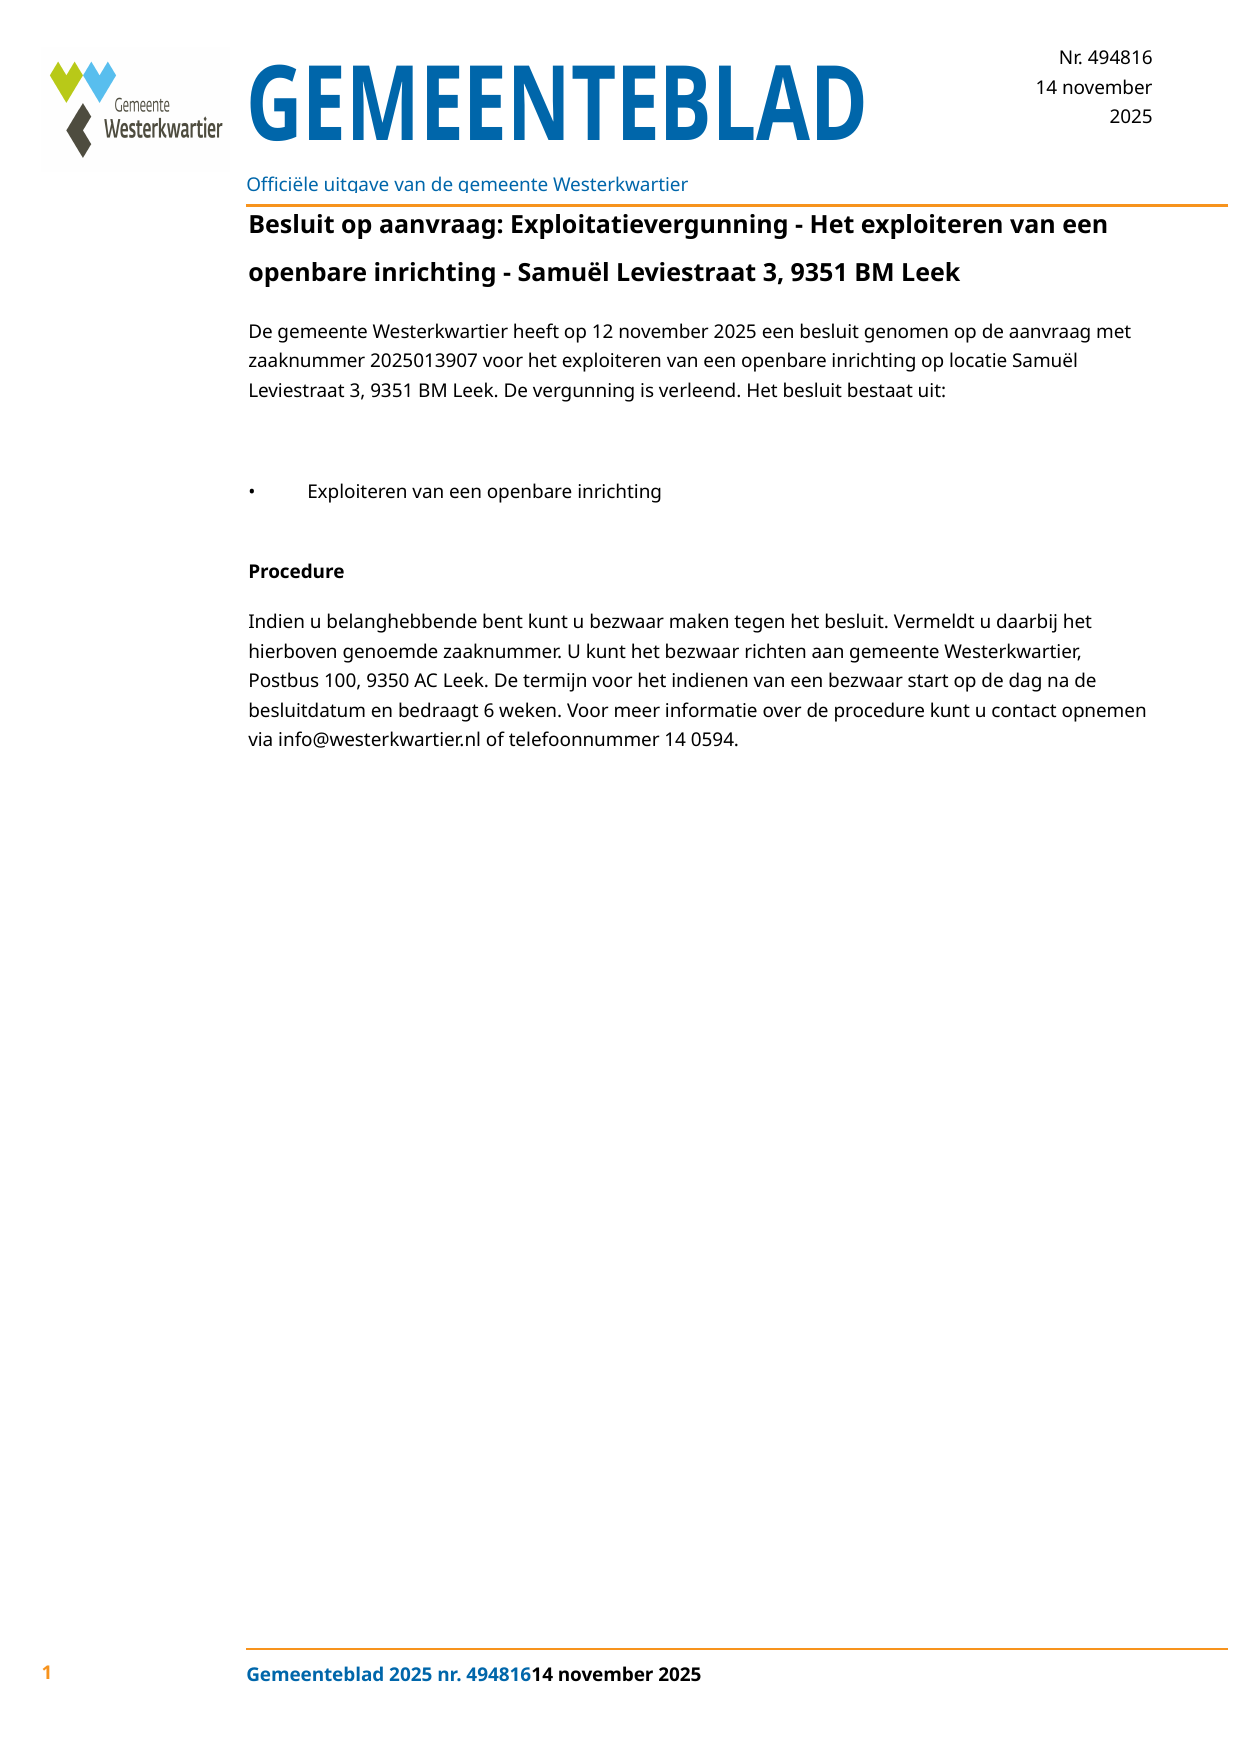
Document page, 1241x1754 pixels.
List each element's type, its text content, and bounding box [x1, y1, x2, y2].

text Besluit op aanvraag: Exploitatievergunning - Het exploiteren van een openbare inrichting - Samuël Leviestraat 3, 9351 BM Leek [248, 207, 1152, 288]
text Procedure [248, 558, 1152, 584]
picture [41, 47, 231, 172]
text Indien u belanghebbende bent kunt u bezwaar maken tegen het besluit. Vermeldt u daarbij het hierboven genoemde zaaknummer. U kunt het bezwaar richten aan gemeente Westerkwartier, Postbus 100, 9350 AC Leek. De termijn voor het indienen van een bezwaar start op de dag na de besluitdatum en bedraagt 6 weken. Voor meer informatie over de procedure kunt u contact opnemen via info@westerkwartier.nl of telefoonnummer 14 0594. [248, 608, 1152, 752]
text De gemeente Westerkwartier heeft op 12 november 2025 een besluit genomen op de aanvraag met zaaknummer 2025013907 voor het exploiteren van een openbare inrichting op locatie Samuël Leviestraat 3, 9351 BM Leek. De vergunning is verleend. Het besluit bestaat uit: [248, 318, 1152, 403]
list Exploiteren van een openbare inrichting [248, 478, 1152, 504]
